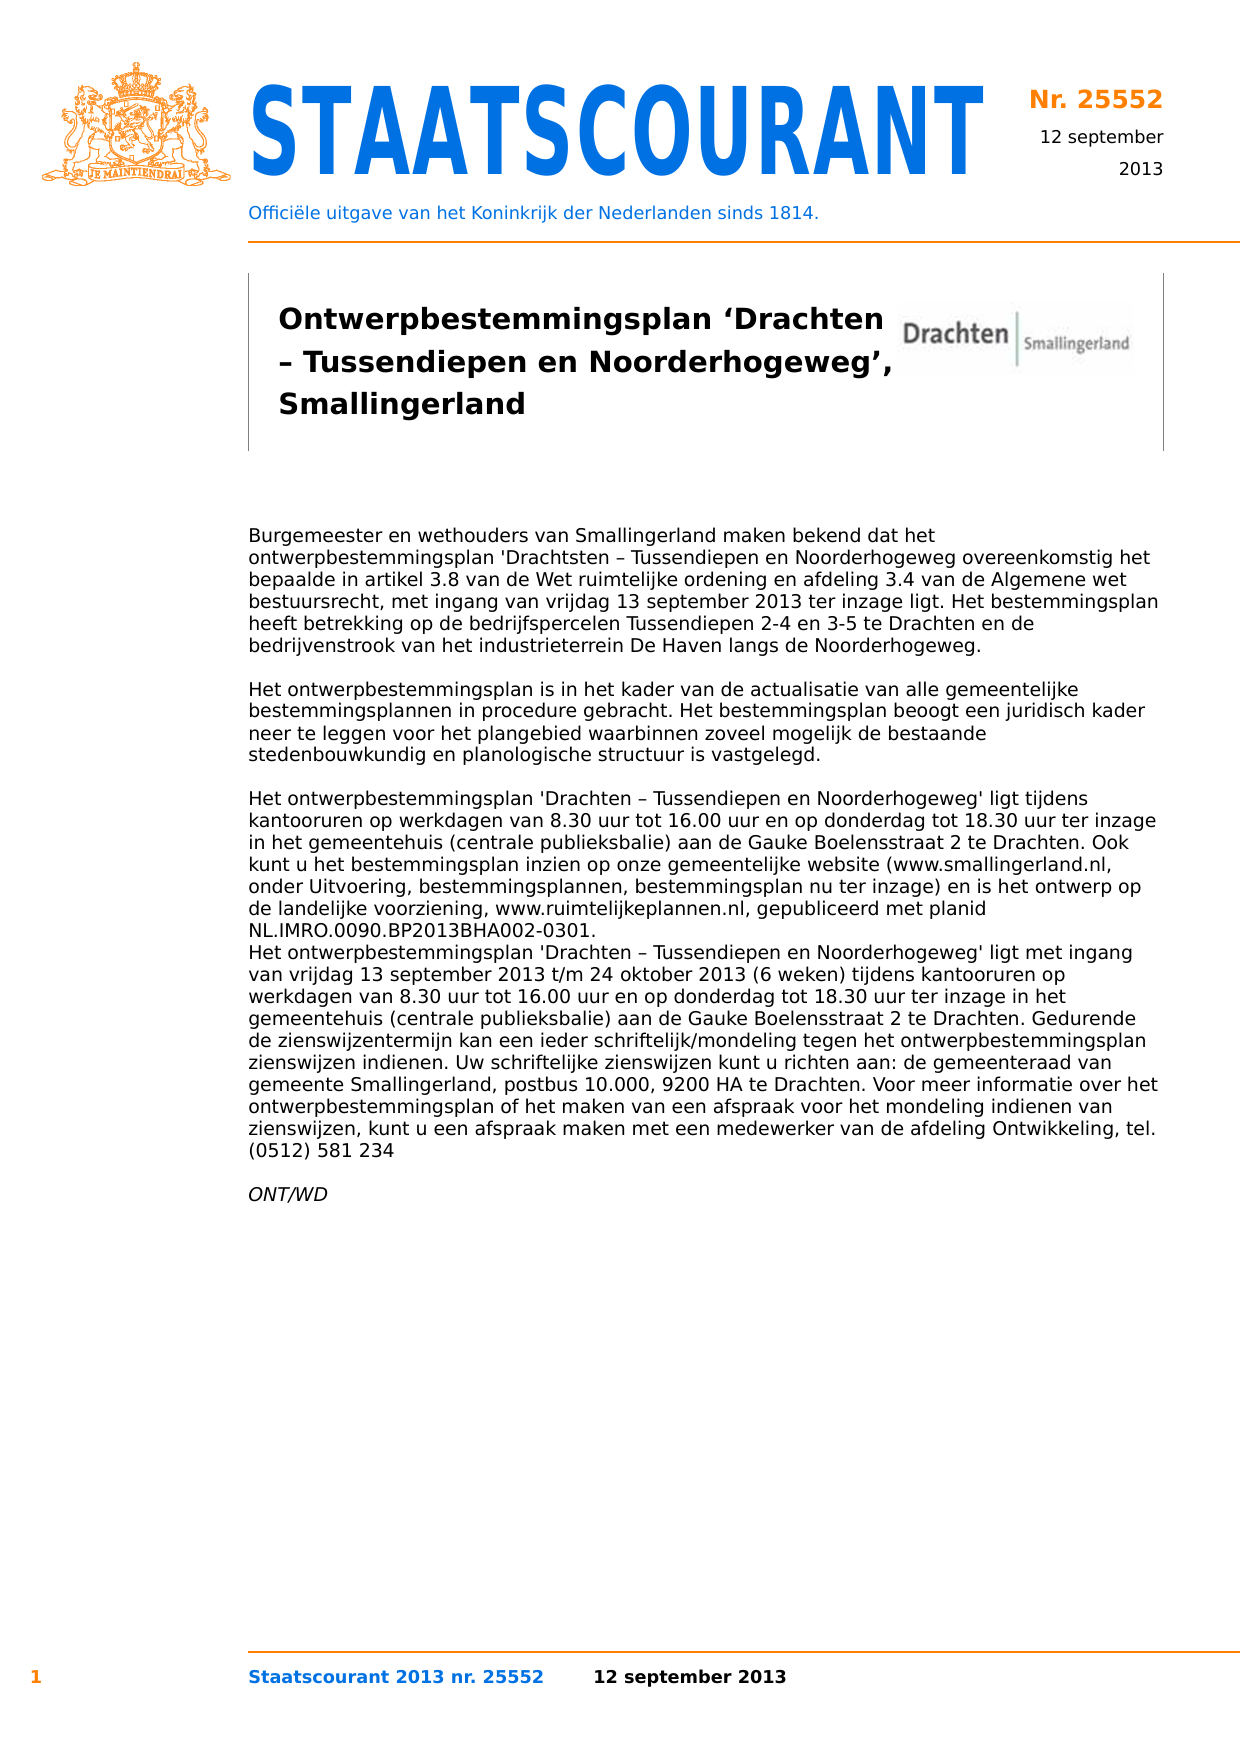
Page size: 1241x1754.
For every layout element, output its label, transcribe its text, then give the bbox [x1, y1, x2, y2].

table_cell 2013 [998, 153, 1240, 203]
table_cell Officiële uitgave van het Koninkrijk der Nederlanden sinds 1814. [248, 203, 1240, 241]
text Het ontwerpbestemmingsplan is in het kader van de actualisatie van alle gemeentelijke bestemmingsplannen in procedure gebracht. Het bestemmingsplan beoogt een juridisch kader neer te leggen voor het plangebied waarbinnen zoveel mogelijk de bestaande stedenbouwkundig en planologische structuur is vastgelegd. [248, 678, 1163, 766]
picture [897, 302, 1134, 374]
text Het ontwerpbestemmingsplan 'Drachten – Tussendiepen en Noorderhogeweg' ligt met ingang van vrijdag 13 september 2013 t/m 24 oktober 2013 (6 weken) tijdens kantooruren op werkdagen van 8.30 uur tot 16.00 uur en op donderdag tot 18.30 uur ter inzage in het gemeentehuis (centrale publieksbalie) aan de Gauke Boelensstraat 2 te Drachten. Gedurende de zienswijzentermijn kan een ieder schriftelijk/mondeling tegen het ontwerpbestemmingsplan zienswijzen indienen. Uw schriftelijke zienswijzen kunt u richten aan: de gemeenteraad van gemeente Smallingerland, postbus 10.000, 9200 HA te Drachten. Voor meer informatie over het ontwerpbestemmingsplan of het maken van een afspraak voor het mondeling indienen van zienswijzen, kunt u een afspraak maken met een medewerker van de afdeling Ontwikkeling, tel. (0512) 581 234 [248, 942, 1163, 1162]
text Het ontwerpbestemmingsplan 'Drachten – Tussendiepen en Noorderhogeweg' ligt tijdens kantooruren op werkdagen van 8.30 uur tot 16.00 uur en op donderdag tot 18.30 uur ter inzage in het gemeentehuis (centrale publieksbalie) aan de Gauke Boelensstraat 2 te Drachten. Ook kunt u het bestemmingsplan inzien op onze gemeentelijke website (www.smallingerland.nl, onder Uitvoering, bestemmingsplannen, bestemmingsplan nu ter inzage) en is het ontwerp op de landelijke voorziening, www.ruimtelijkeplannen.nl, gepubliceerd met planid NL.IMRO.0090.BP2013BHA002-0301. [248, 788, 1163, 942]
table_cell 12 september [998, 121, 1240, 153]
subtitle Ontwerpbestemmingsplan ‘Drachten – Tussendiepen en Noorderhogeweg’, Smallingerland [249, 273, 1163, 451]
text ONT/WD [248, 1184, 1163, 1206]
table_header STAATSCOURANT [248, 62, 998, 203]
table_header [25, 62, 248, 241]
text Burgemeester en wethouders van Smallingerland maken bekend dat het ontwerpbestemmingsplan 'Drachtsten – Tussendiepen en Noorderhogeweg overeenkomstig het bepaalde in artikel 3.8 van de Wet ruimtelijke ordening en afdeling 3.4 van de Algemene wet bestuursrecht, met ingang van vrijdag 13 september 2013 ter inzage ligt. Het bestemmingsplan heeft betrekking op de bedrijfspercelen Tussendiepen 2-4 en 3-5 te Drachten en de bedrijvenstrook van het industrieterrein De Haven langs de Noorderhogeweg. [248, 525, 1163, 657]
table_header Nr. 25552 [998, 62, 1240, 121]
picture [41, 62, 231, 186]
